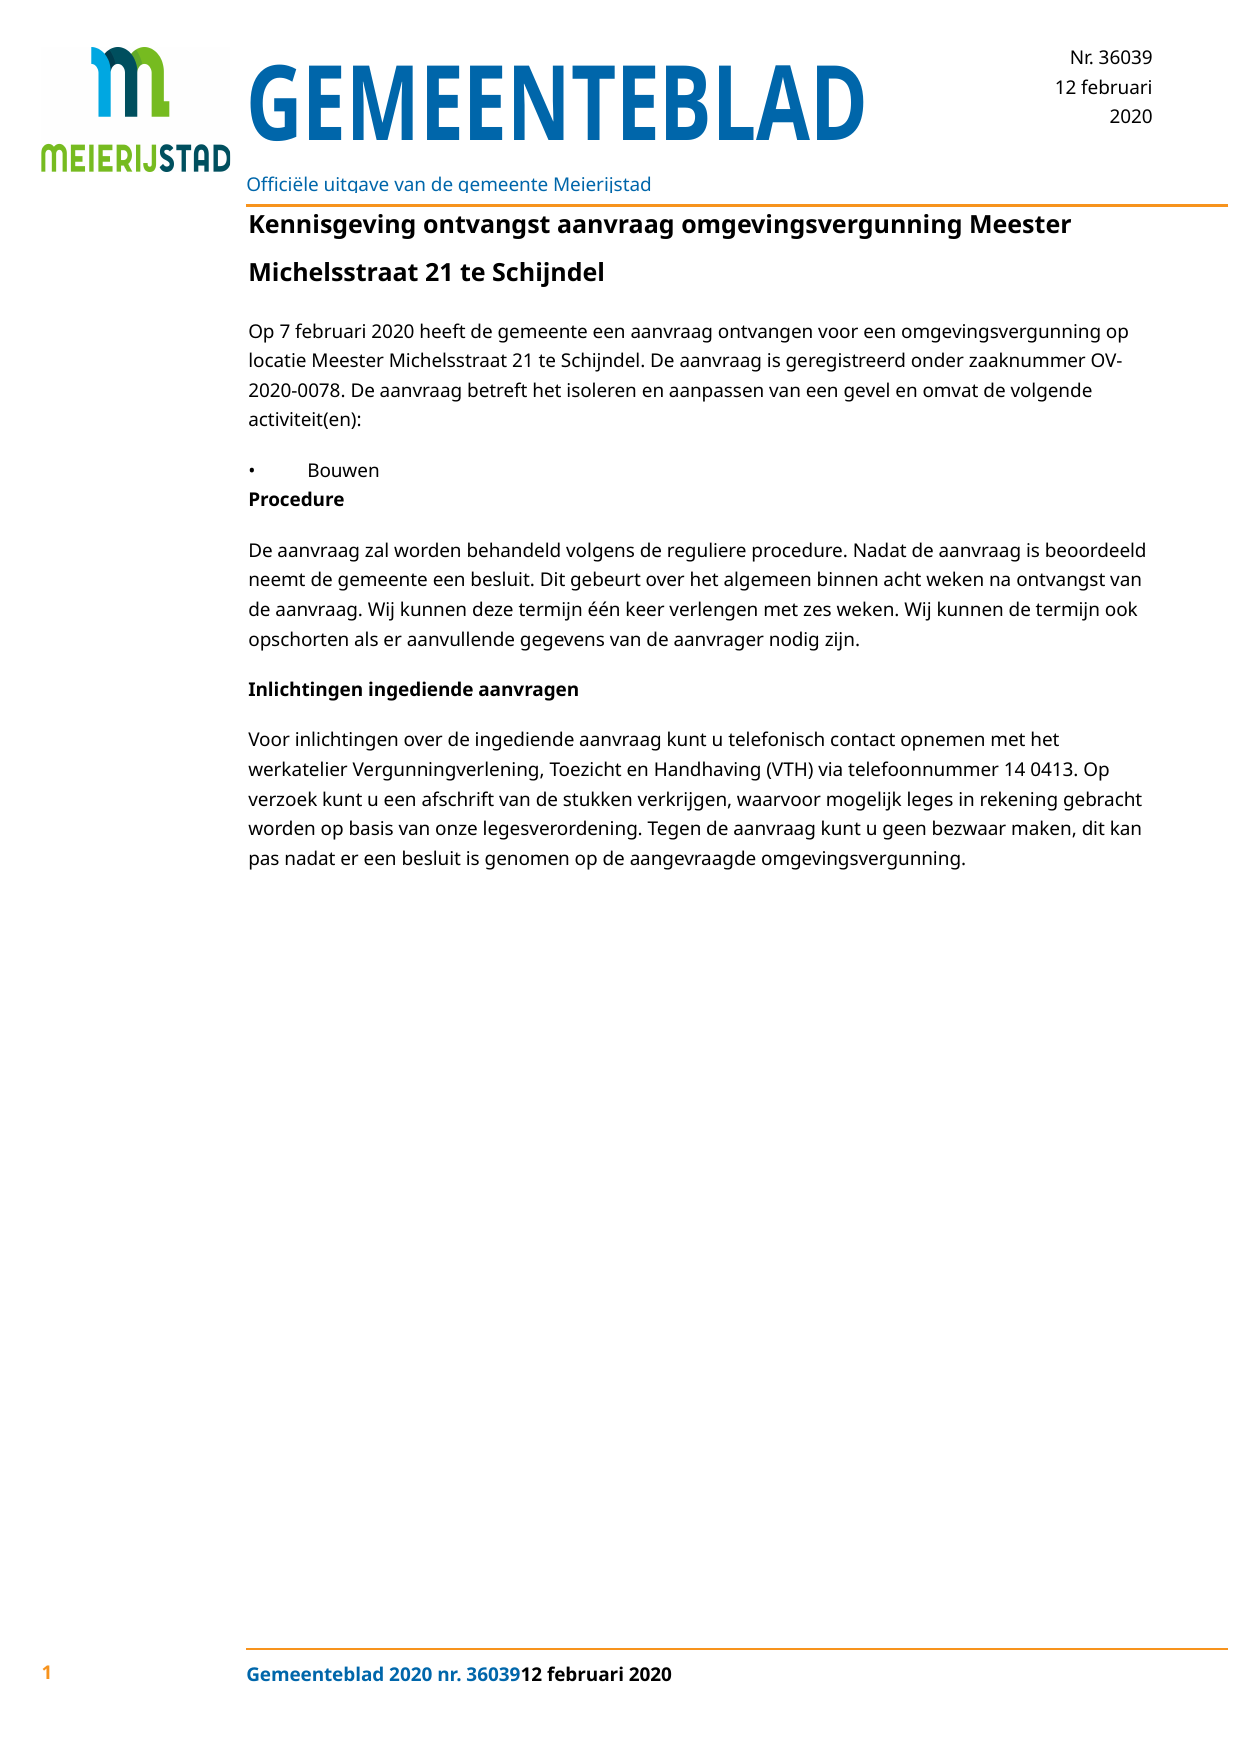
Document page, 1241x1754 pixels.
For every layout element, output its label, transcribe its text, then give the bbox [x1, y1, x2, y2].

picture [41, 47, 231, 172]
list Bouwen [248, 457, 1152, 483]
text Op 7 februari 2020 heeft de gemeente een aanvraag ontvangen voor een omgevingsvergunning op locatie Meester Michelsstraat 21 te Schijndel. De aanvraag is geregistreerd onder zaaknummer OV-2020-0078. De aanvraag betreft het isoleren en aanpassen van een gevel en omvat de volgende activiteit(en): [248, 318, 1152, 432]
text Kennisgeving ontvangst aanvraag omgevingsvergunning Meester Michelsstraat 21 te Schijndel [248, 207, 1152, 288]
text Voor inlichtingen over de ingediende aanvraag kunt u telefonisch contact opnemen met het werkatelier Vergunningverlening, Toezicht en Handhaving (VTH) via telefoonnummer 14 0413. Op verzoek kunt u een afschrift van de stukken verkrijgen, waarvoor mogelijk leges in rekening gebracht worden op basis van onze legesverordening. Tegen de aanvraag kunt u geen bezwaar maken, dit kan pas nadat er een besluit is genomen op de aangevraagde omgevingsvergunning. [248, 727, 1152, 871]
text De aanvraag zal worden behandeld volgens de reguliere procedure. Nadat de aanvraag is beoordeeld neemt de gemeente een besluit. Dit gebeurt over het algemeen binnen acht weken na ontvangst van de aanvraag. Wij kunnen deze termijn één keer verlengen met zes weken. Wij kunnen de termijn ook opschorten als er aanvullende gegevens van de aanvrager nodig zijn. [248, 537, 1152, 652]
text Inlichtingen ingediende aanvragen [248, 676, 1152, 702]
text Procedure [248, 487, 1152, 512]
